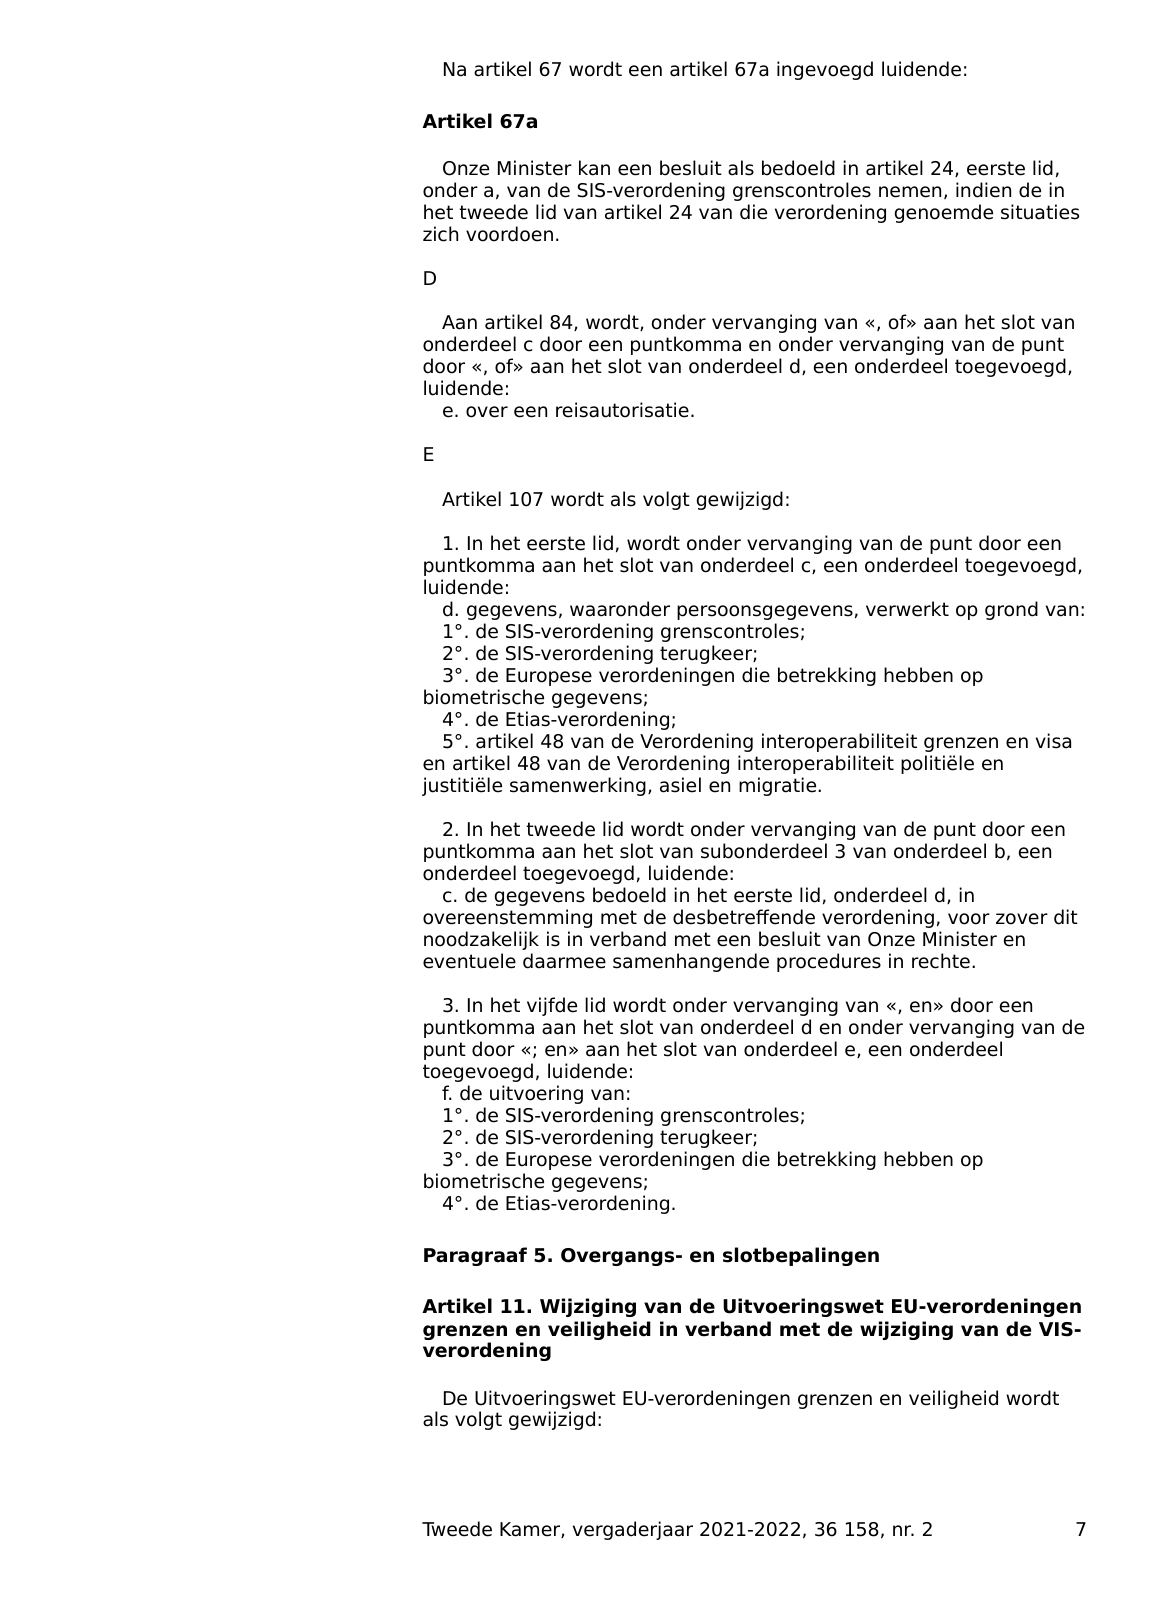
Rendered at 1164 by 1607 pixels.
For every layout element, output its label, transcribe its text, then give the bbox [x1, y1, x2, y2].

text 2°. de SIS-verordening terugkeer; [422, 643, 1087, 664]
text Na artikel 67 wordt een artikel 67a ingevoegd luidende: [422, 59, 1087, 81]
text 1°. de SIS-verordening grenscontroles; [422, 621, 1087, 643]
text 1. In het eerste lid, wordt onder vervanging van de punt door een puntkomma aan het slot van onderdeel c, een onderdeel toegevoegd, luidende: [422, 533, 1087, 599]
text 4°. de Etias-verordening. [422, 1192, 1087, 1214]
text E [422, 444, 1087, 466]
text d. gegevens, waaronder persoonsgegevens, verwerkt op grond van: [422, 599, 1087, 621]
text 4°. de Etias-verordening; [422, 708, 1087, 731]
text Artikel 107 wordt als volgt gewijzigd: [422, 488, 1087, 511]
text Aan artikel 84, wordt, onder vervanging van «, of» aan het slot van onderdeel c door een puntkomma en onder vervanging van de punt door «, of» aan het slot van onderdeel d, een onderdeel toegevoegd, luidende: [422, 312, 1087, 400]
text f. de uitvoering van: [422, 1083, 1087, 1104]
text D [422, 268, 1087, 290]
text c. de gegevens bedoeld in het eerste lid, onderdeel d, in overeenstemming met de desbetreffende verordening, voor zover dit noodzakelijk is in verband met een besluit van Onze Minister en eventuele daarmee samenhangende procedures in rechte. [422, 884, 1087, 972]
subtitle Artikel 67a [422, 111, 1087, 133]
text 3°. de Europese verordeningen die betrekking hebben op biometrische gegevens; [422, 664, 1087, 708]
text 2°. de SIS-verordening terugkeer; [422, 1127, 1087, 1148]
text 3°. de Europese verordeningen die betrekking hebben op biometrische gegevens; [422, 1148, 1087, 1192]
text 1°. de SIS-verordening grenscontroles; [422, 1104, 1087, 1127]
text 2. In het tweede lid wordt onder vervanging van de punt door een puntkomma aan het slot van subonderdeel 3 van onderdeel b, een onderdeel toegevoegd, luidende: [422, 819, 1087, 884]
text Onze Minister kan een besluit als bedoeld in artikel 24, eerste lid, onder a, van de SIS-verordening grenscontroles nemen, indien de in het tweede lid van artikel 24 van die verordening genoemde situaties zich voordoen. [422, 158, 1087, 246]
text 5°. artikel 48 van de Verordening interoperabiliteit grenzen en visa en artikel 48 van de Verordening interoperabiliteit politiële en justitiële samenwerking, asiel en migratie. [422, 731, 1087, 796]
subtitle Artikel 11. Wijziging van de Uitvoeringswet EU-verordeningen grenzen en veiligheid in verband met de wijziging van de VIS-verordening [422, 1296, 1087, 1362]
subtitle Paragraaf 5. Overgangs- en slotbepalingen [422, 1244, 1087, 1266]
text De Uitvoeringswet EU-verordeningen grenzen en veiligheid wordt als volgt gewijzigd: [422, 1387, 1087, 1431]
text 3. In het vijfde lid wordt onder vervanging van «, en» door een puntkomma aan het slot van onderdeel d en onder vervanging van de punt door «; en» aan het slot van onderdeel e, een onderdeel toegevoegd, luidende: [422, 995, 1087, 1083]
text e. over een reisautorisatie. [422, 400, 1087, 422]
